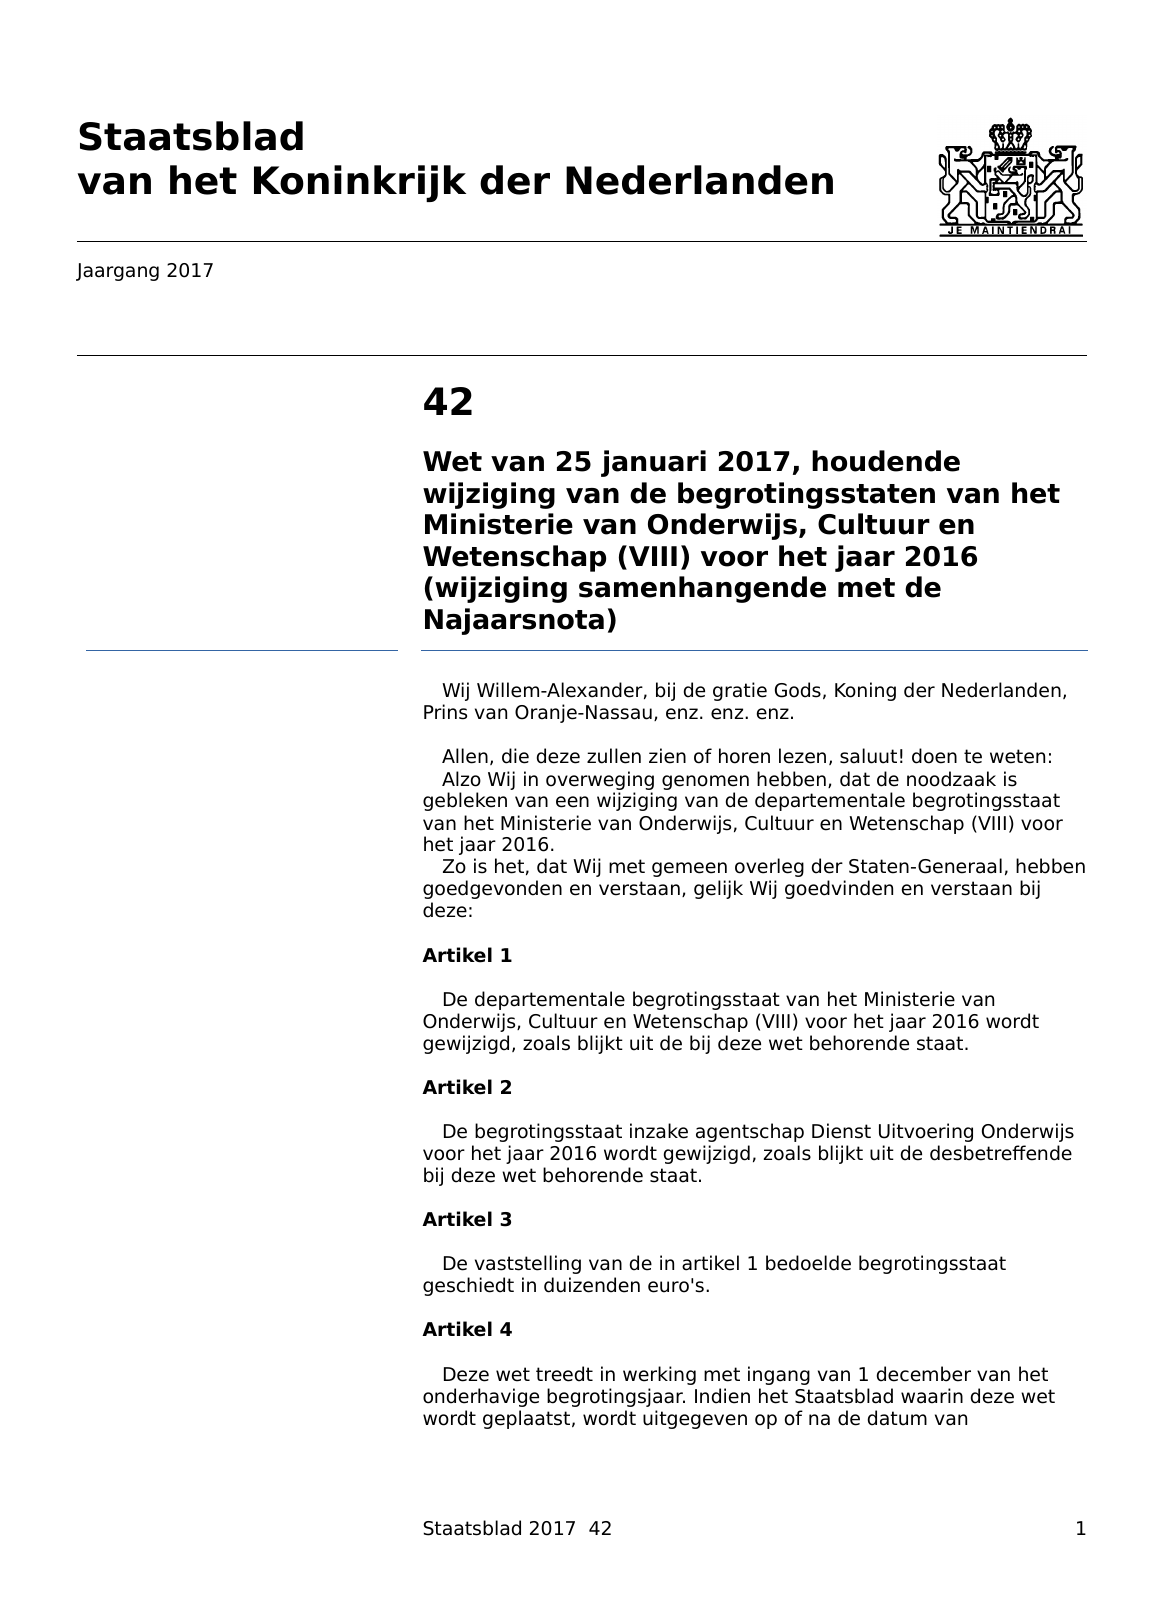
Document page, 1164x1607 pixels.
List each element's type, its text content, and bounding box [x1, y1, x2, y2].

text De vaststelling van de in artikel 1 bedoelde begrotingsstaat geschiedt in duizenden euro's. [422, 1253, 1087, 1297]
table_header [886, 100, 1087, 241]
subtitle 42 [422, 381, 1087, 424]
text Deze wet treedt in werking met ingang van 1 december van het onderhavige begrotingsjaar. Indien het Staatsblad waarin deze wet wordt geplaatst, wordt uitgegeven op of na de datum van [422, 1363, 1087, 1429]
table_cell Jaargang 2017 [77, 242, 1087, 355]
subtitle Artikel 2 [422, 1077, 1087, 1099]
text De begrotingsstaat inzake agentschap Dienst Uitvoering Onderwijs voor het jaar 2016 wordt gewijzigd, zoals blijkt uit de desbetreffende bij deze wet behorende staat. [422, 1121, 1087, 1187]
text Zo is het, dat Wij met gemeen overleg der Staten-Generaal, hebben goedgevonden en verstaan, gelijk Wij goedvinden en verstaan bij deze: [422, 856, 1087, 922]
subtitle Artikel 3 [422, 1209, 1087, 1231]
text Allen, die deze zullen zien of horen lezen, saluut! doen te weten: [422, 746, 1087, 768]
subtitle Artikel 1 [422, 944, 1087, 966]
table_header Staatsblad van het Koninkrijk der Nederlanden [77, 100, 886, 241]
text Wij Willem-Alexander, bij de gratie Gods, Koning der Nederlanden, Prins van Oranje-Nassau, enz. enz. enz. [422, 680, 1087, 724]
picture [936, 115, 1087, 240]
subtitle Artikel 4 [422, 1319, 1087, 1341]
text Wet van 25 januari 2017, houdende wijziging van de begrotingsstaten van het Ministerie van Onderwijs, Cultuur en Wetenschap (VIII) voor het jaar 2016 (wijziging samenhangende met de Najaarsnota) [422, 447, 1087, 636]
text Alzo Wij in overweging genomen hebben, dat de noodzaak is gebleken van een wijziging van de departementale begrotingsstaat van het Ministerie van Onderwijs, Cultuur en Wetenschap (VIII) voor het jaar 2016. [422, 768, 1087, 856]
text De departementale begrotingsstaat van het Ministerie van Onderwijs, Cultuur en Wetenschap (VIII) voor het jaar 2016 wordt gewijzigd, zoals blijkt uit de bij deze wet behorende staat. [422, 989, 1087, 1054]
